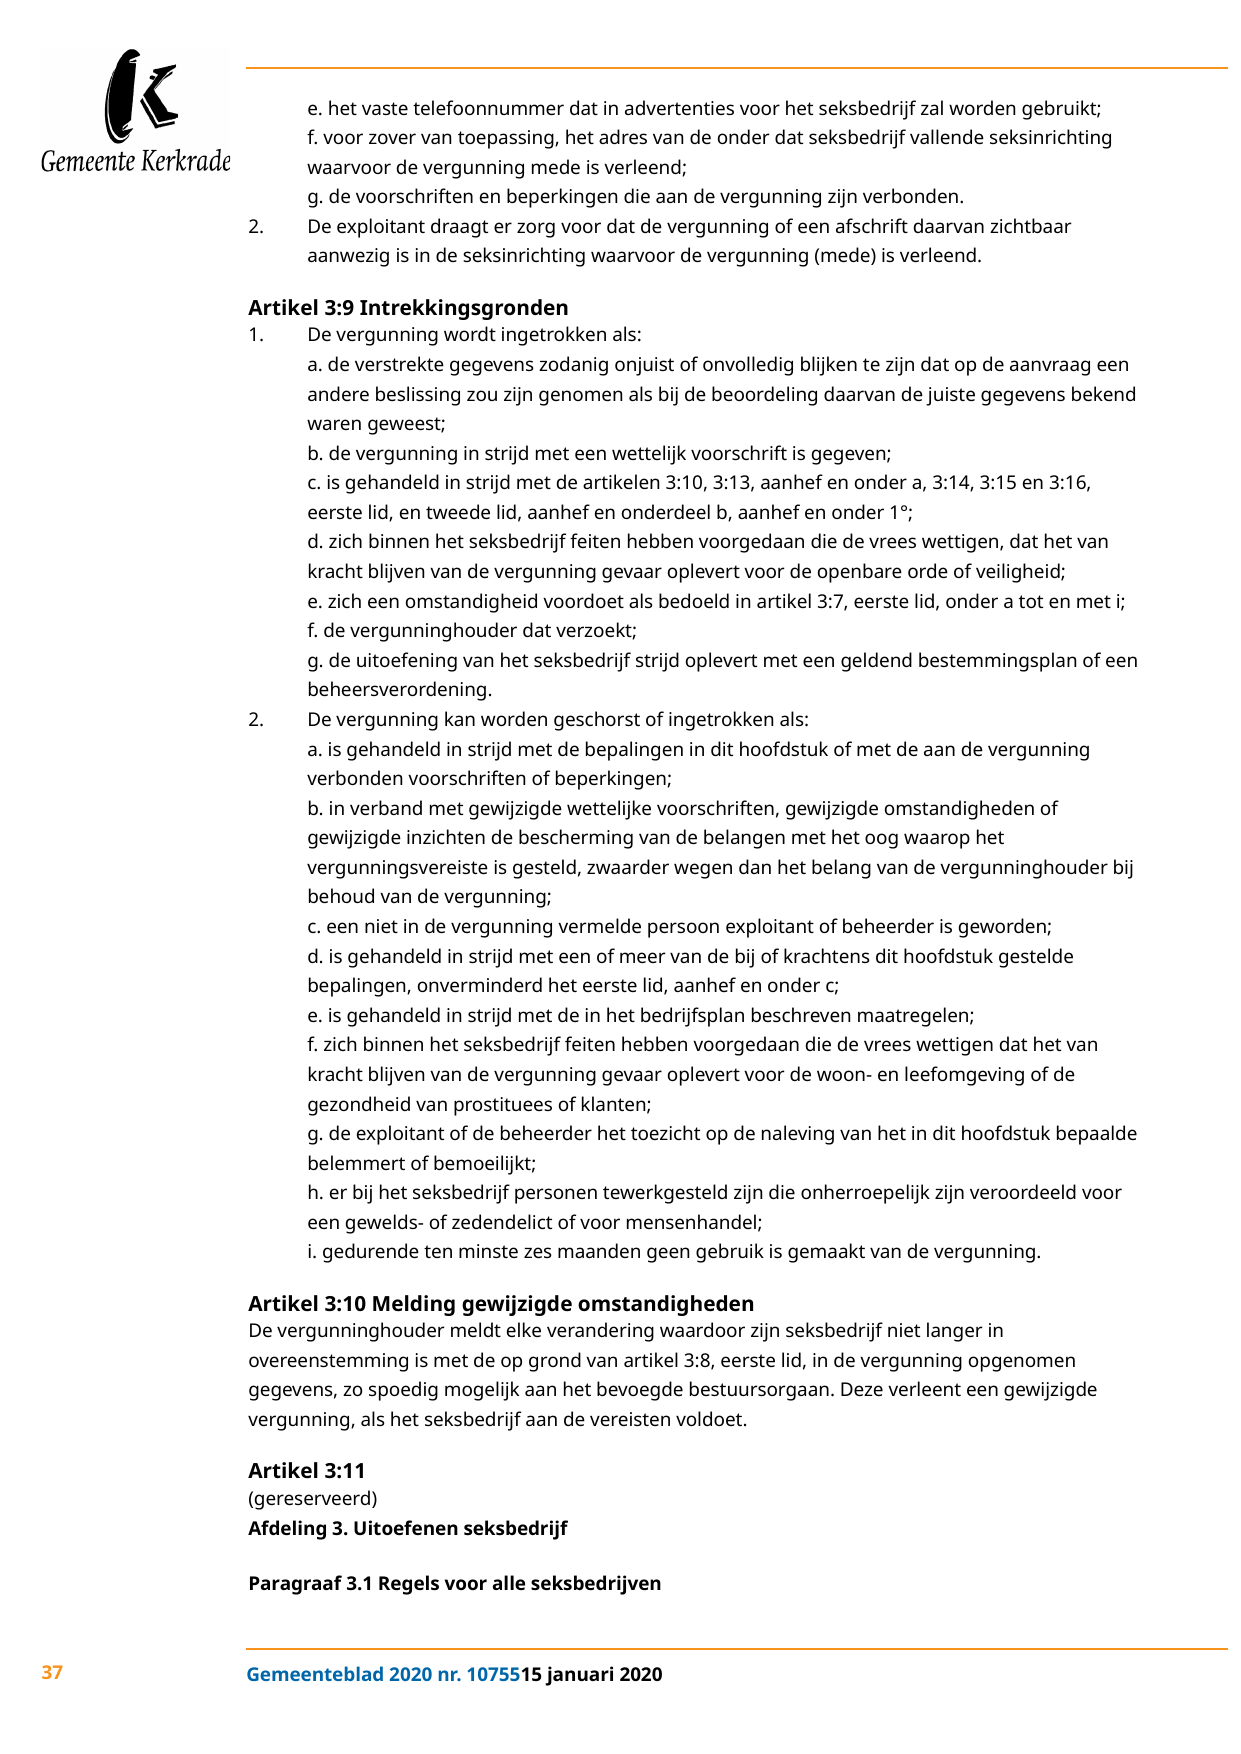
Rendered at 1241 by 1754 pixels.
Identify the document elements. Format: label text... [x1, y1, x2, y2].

list g. de voorschriften en beperkingen die aan de vergunning zijn verbonden. [248, 183, 1152, 209]
text Artikel 3:11 [248, 1457, 1152, 1485]
text Artikel 3:10 Melding gewijzigde omstandigheden [248, 1289, 1152, 1317]
text Paragraaf 3.1 Regels voor alle seksbedrijven [248, 1570, 1152, 1596]
list b. in verband met gewijzigde wettelijke voorschriften, gewijzigde omstandigheden of gewijzigde inzichten de bescherming van de belangen met het oog waarop het vergunningsvereiste is gesteld, zwaarder wegen dan het belang van de vergunninghouder bij behoud van de vergunning; [248, 795, 1152, 909]
list h. er bij het seksbedrijf personen tewerkgesteld zijn die onherroepelijk zijn veroordeeld voor een gewelds- of zedendelict of voor mensenhandel; [248, 1179, 1152, 1235]
list a. de verstrekte gegevens zodanig onjuist of onvolledig blijken te zijn dat op de aanvraag een andere beslissing zou zijn genomen als bij de beoordeling daarvan de juiste gegevens bekend waren geweest; [248, 351, 1152, 436]
list a. is gehandeld in strijd met de bepalingen in dit hoofdstuk of met de aan de vergunning verbonden voorschriften of beperkingen; [248, 736, 1152, 791]
list f. de vergunninghouder dat verzoekt; [248, 617, 1152, 643]
list De vergunning wordt ingetrokken als: [248, 322, 1152, 347]
text Afdeling 3. Uitoefenen seksbedrijf [248, 1515, 1152, 1540]
picture [41, 47, 231, 172]
list i. gedurende ten minste zes maanden geen gebruik is gemaakt van de vergunning. [248, 1239, 1152, 1264]
list g. de exploitant of de beheerder het toezicht op de naleving van het in dit hoofdstuk bepaalde belemmert of bemoeilijkt; [248, 1120, 1152, 1176]
list d. is gehandeld in strijd met een of meer van de bij of krachtens dit hoofdstuk gestelde bepalingen, onverminderd het eerste lid, aanhef en onder c; [248, 943, 1152, 998]
list De vergunning kan worden geschorst of ingetrokken als: [248, 706, 1152, 732]
list g. de uitoefening van het seksbedrijf strijd oplevert met een geldend bestemmingsplan of een beheersverordening. [248, 647, 1152, 702]
list e. zich een omstandigheid voordoet als bedoeld in artikel 3:7, eerste lid, onder a tot en met i; [248, 588, 1152, 613]
text Artikel 3:9 Intrekkingsgronden [248, 293, 1152, 322]
list f. zich binnen het seksbedrijf feiten hebben voorgedaan die de vrees wettigen dat het van kracht blijven van de vergunning gevaar oplevert voor de woon- en leefomgeving of de gezondheid van prostituees of klanten; [248, 1032, 1152, 1116]
text (gereserveerd) [248, 1485, 1152, 1511]
list c. een niet in de vergunning vermelde persoon exploitant of beheerder is geworden; [248, 913, 1152, 939]
list f. voor zover van toepassing, het adres van de onder dat seksbedrijf vallende seksinrichting waarvoor de vergunning mede is verleend; [248, 124, 1152, 180]
list b. de vergunning in strijd met een wettelijk voorschrift is gegeven; [248, 440, 1152, 466]
list De exploitant draagt er zorg voor dat de vergunning of een afschrift daarvan zichtbaar aanwezig is in de seksinrichting waarvoor de vergunning (mede) is verleend. [248, 213, 1152, 268]
text De vergunninghouder meldt elke verandering waardoor zijn seksbedrijf niet langer in overeenstemming is met de op grond van artikel 3:8, eerste lid, in de vergunning opgenomen gegevens, zo spoedig mogelijk aan het bevoegde bestuursorgaan. Deze verleent een gewijzigde vergunning, als het seksbedrijf aan de vereisten voldoet. [248, 1317, 1152, 1432]
list e. het vaste telefoonnummer dat in advertenties voor het seksbedrijf zal worden gebruikt; [248, 95, 1152, 121]
list e. is gehandeld in strijd met de in het bedrijfsplan beschreven maatregelen; [248, 1002, 1152, 1028]
list c. is gehandeld in strijd met de artikelen 3:10, 3:13, aanhef en onder a, 3:14, 3:15 en 3:16, eerste lid, en tweede lid, aanhef en onderdeel b, aanhef en onder 1°; [248, 469, 1152, 525]
list d. zich binnen het seksbedrijf feiten hebben voorgedaan die de vrees wettigen, dat het van kracht blijven van de vergunning gevaar oplevert voor de openbare orde of veiligheid; [248, 529, 1152, 584]
